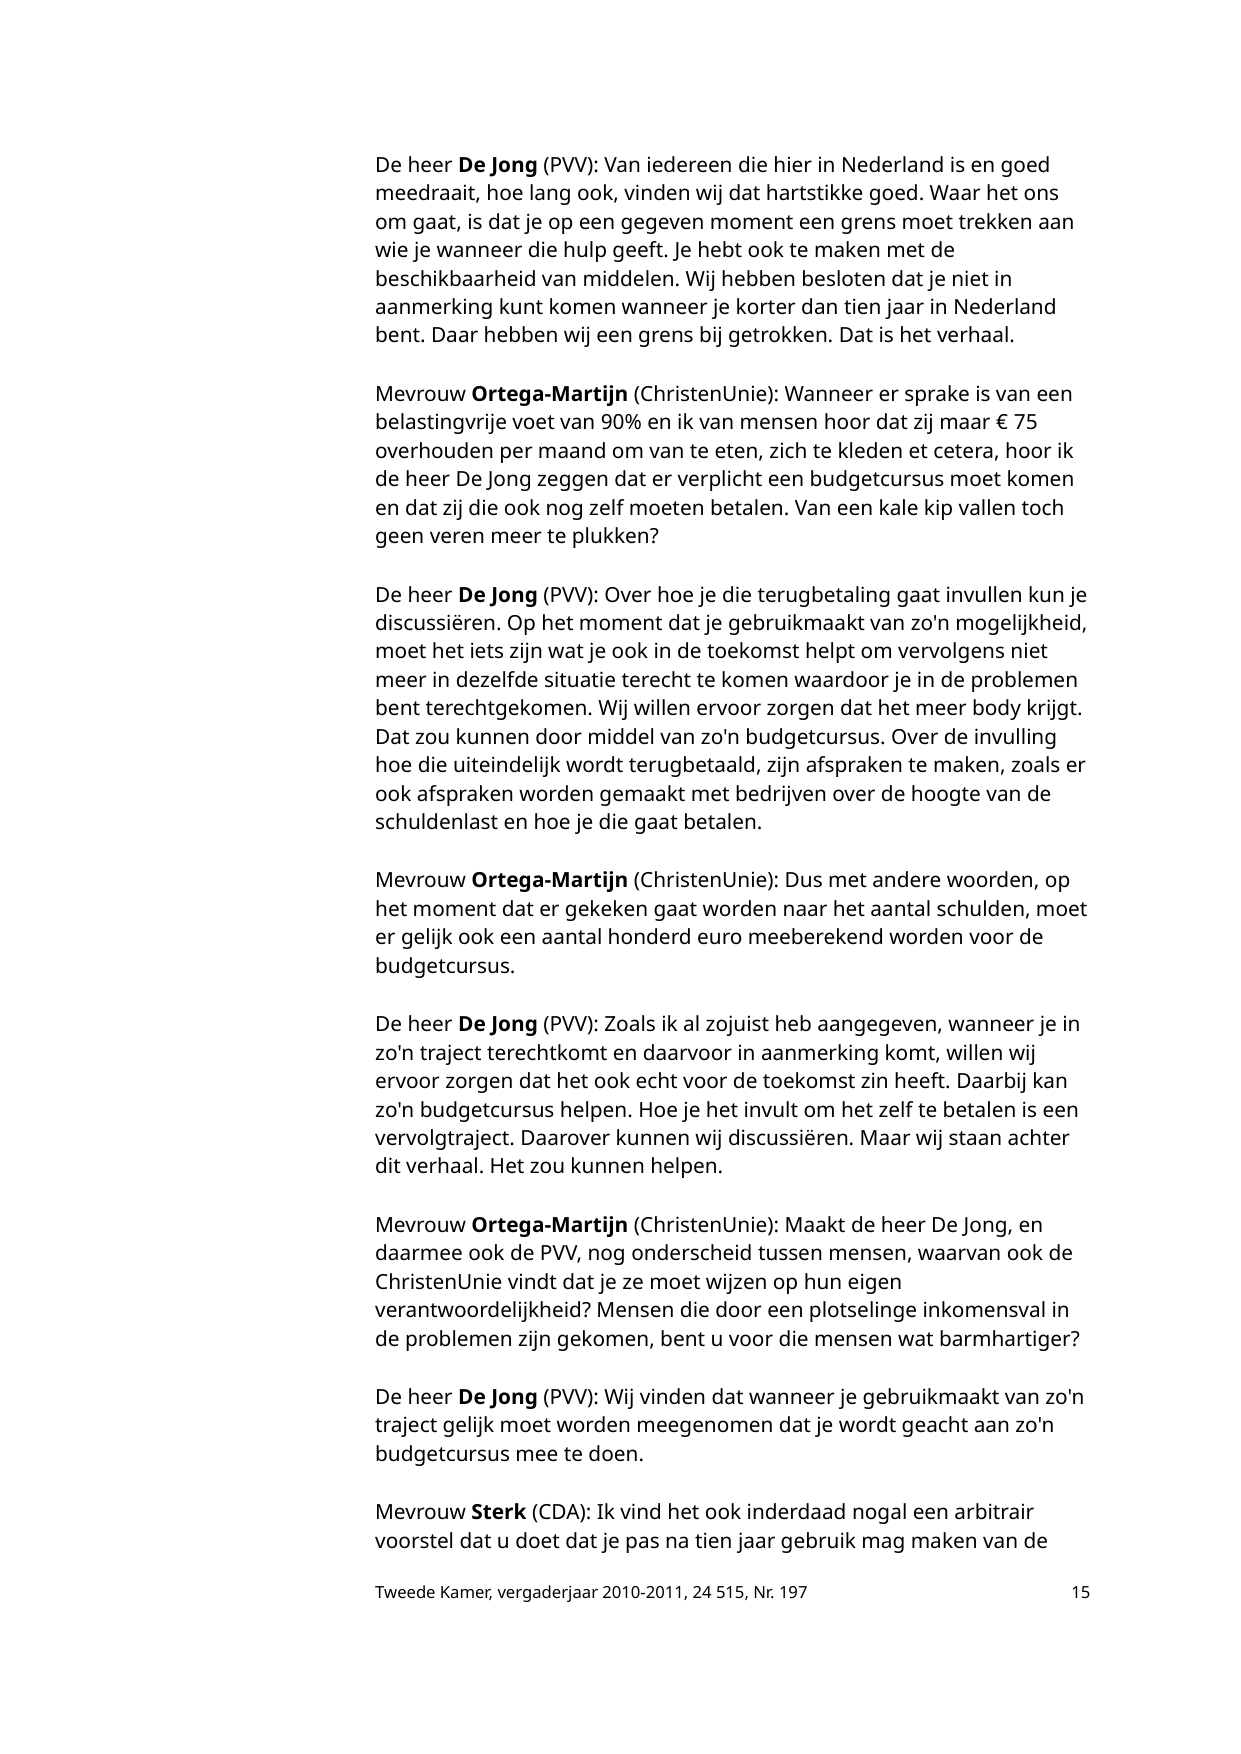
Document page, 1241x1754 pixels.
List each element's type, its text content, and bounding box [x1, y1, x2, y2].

text Mevrouw Ortega-Martijn (ChristenUnie): Dus met andere woorden, op het moment dat er gekeken gaat worden naar het aantal schulden, moet er gelijk ook een aantal honderd euro meeberekend worden voor de budgetcursus. [375, 866, 1090, 979]
text De heer De Jong (PVV): Wij vinden dat wanneer je gebruikmaakt van zo'n traject gelijk moet worden meegenomen dat je wordt geacht aan zo'n budgetcursus mee te doen. [375, 1382, 1090, 1467]
text De heer De Jong (PVV): Van iedereen die hier in Nederland is en goed meedraait, hoe lang ook, vinden wij dat hartstikke goed. Waar het ons om gaat, is dat je op een gegeven moment een grens moet trekken aan wie je wanneer die hulp geeft. Je hebt ook te maken met de beschikbaarheid van middelen. Wij hebben besloten dat je niet in aanmerking kunt komen wanneer je korter dan tien jaar in Nederland bent. Daar hebben wij een grens bij getrokken. Dat is het verhaal. [375, 150, 1090, 349]
text De heer De Jong (PVV): Over hoe je die terugbetaling gaat invullen kun je discussiëren. Op het moment dat je gebruikmaakt van zo'n mogelijkheid, moet het iets zijn wat je ook in de toekomst helpt om vervolgens niet meer in dezelfde situatie terecht te komen waardoor je in de problemen bent terechtgekomen. Wij willen ervoor zorgen dat het meer body krijgt. Dat zou kunnen door middel van zo'n budgetcursus. Over de invulling hoe die uiteindelijk wordt terugbetaald, zijn afspraken te maken, zoals er ook afspraken worden gemaakt met bedrijven over de hoogte van de schuldenlast en hoe je die gaat betalen. [375, 580, 1090, 836]
text De heer De Jong (PVV): Zoals ik al zojuist heb aangegeven, wanneer je in zo'n traject terechtkomt en daarvoor in aanmerking komt, willen wij ervoor zorgen dat het ook echt voor de toekomst zin heeft. Daarbij kan zo'n budgetcursus helpen. Hoe je het invult om het zelf te betalen is een vervolgtraject. Daarover kunnen wij discussiëren. Maar wij staan achter dit verhaal. Het zou kunnen helpen. [375, 1009, 1090, 1180]
text Mevrouw Ortega-Martijn (ChristenUnie): Maakt de heer De Jong, en daarmee ook de PVV, nog onderscheid tussen mensen, waarvan ook de ChristenUnie vindt dat je ze moet wijzen op hun eigen verantwoordelijkheid? Mensen die door een plotselinge inkomensval in de problemen zijn gekomen, bent u voor die mensen wat barmhartiger? [375, 1210, 1090, 1352]
text Mevrouw Sterk (CDA): Ik vind het ook inderdaad nogal een arbitrair voorstel dat u doet dat je pas na tien jaar gebruik mag maken van de [375, 1497, 1090, 1554]
text Mevrouw Ortega-Martijn (ChristenUnie): Wanneer er sprake is van een belastingvrije voet van 90% en ik van mensen hoor dat zij maar € 75 overhouden per maand om van te eten, zich te kleden et cetera, hoor ik de heer De Jong zeggen dat er verplicht een budgetcursus moet komen en dat zij die ook nog zelf moeten betalen. Van een kale kip vallen toch geen veren meer te plukken? [375, 379, 1090, 550]
